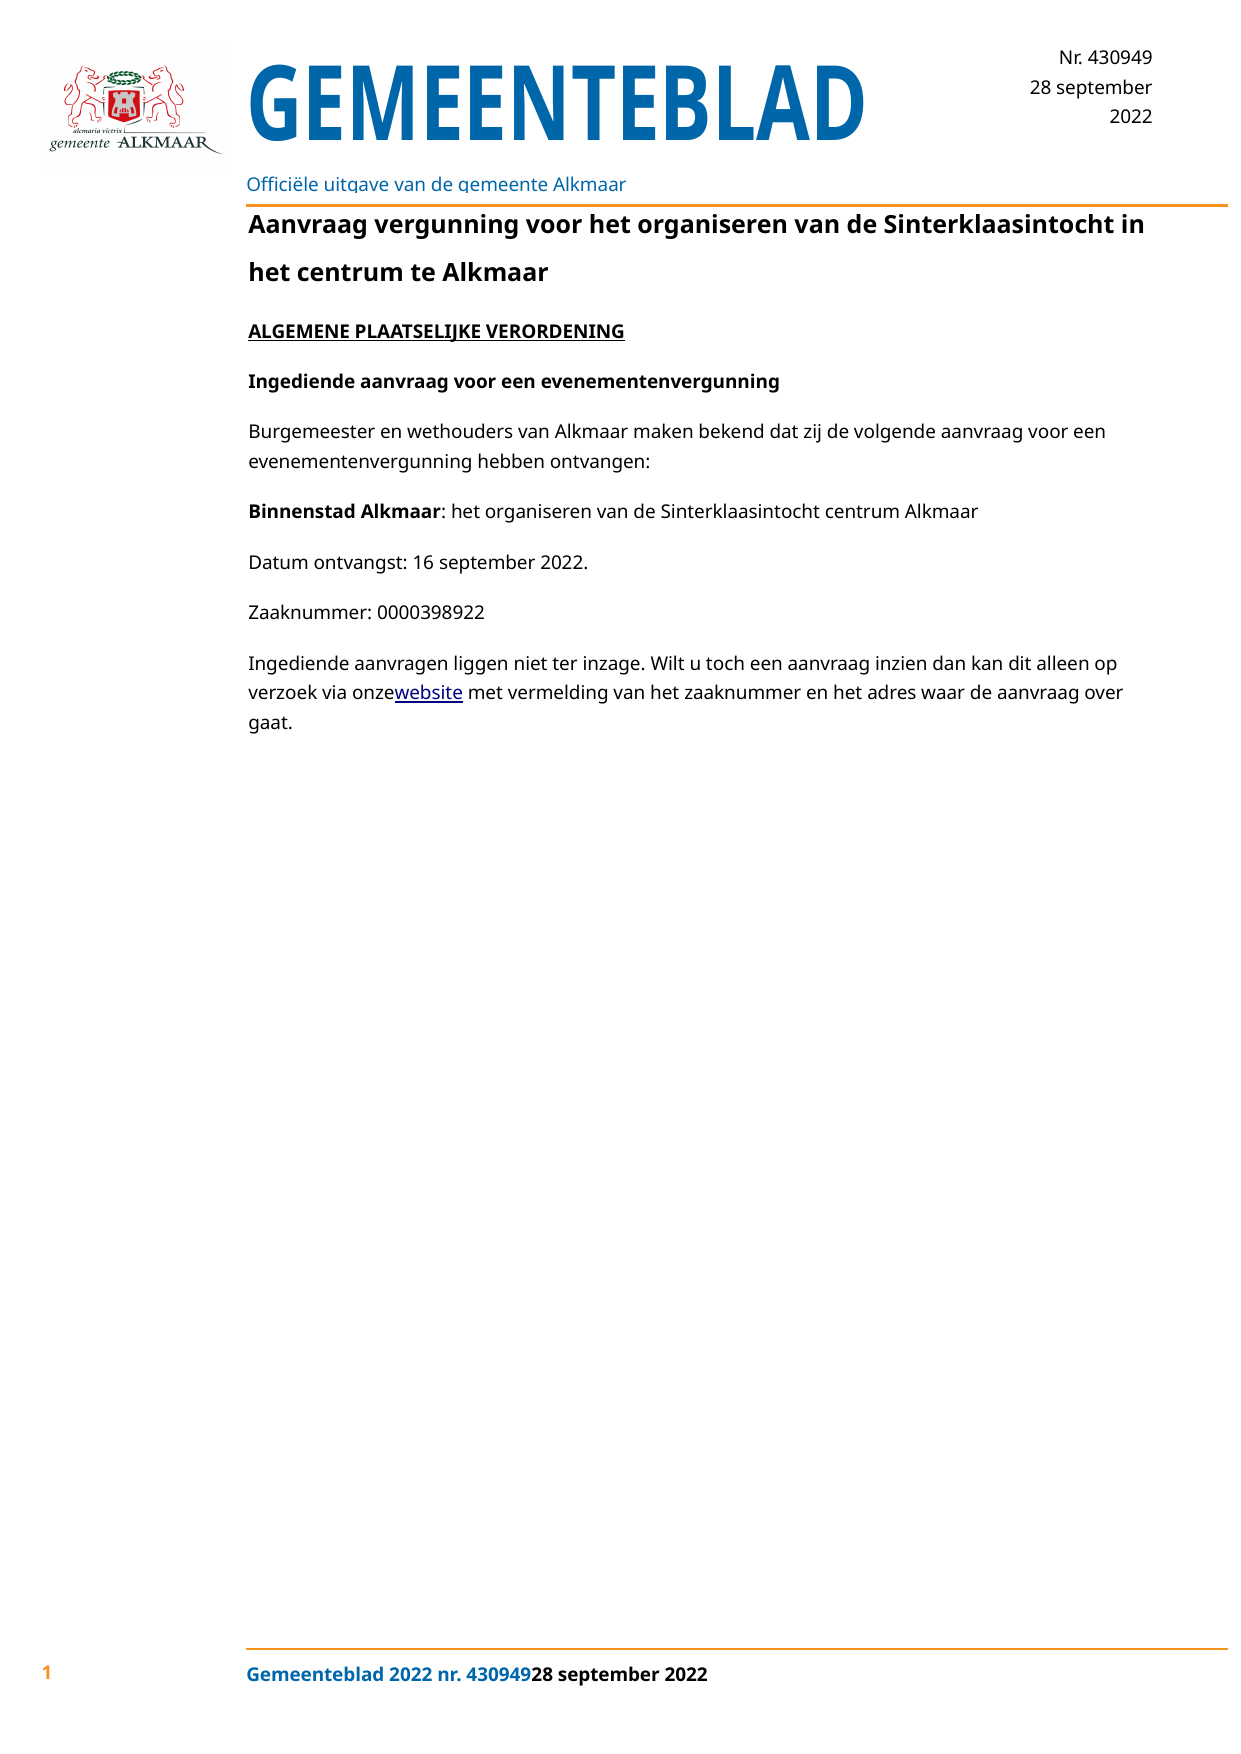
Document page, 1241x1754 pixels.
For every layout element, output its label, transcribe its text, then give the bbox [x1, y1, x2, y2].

text Aanvraag vergunning voor het organiseren van de Sinterklaasintocht in het centrum te Alkmaar [248, 207, 1152, 288]
text Ingediende aanvraag voor een evenementenvergunning [248, 368, 1152, 394]
text Datum ontvangst: 16 september 2022. [248, 549, 1152, 575]
text Ingediende aanvragen liggen niet ter inzage. Wilt u toch een aanvraag inzien dan kan dit alleen op verzoek via onzewebsite met vermelding van het zaaknummer en het adres waar de aanvraag over gaat. [248, 650, 1152, 735]
text Binnenstad Alkmaar: het organiseren van de Sinterklaasintocht centrum Alkmaar [248, 499, 1152, 524]
picture [41, 47, 231, 172]
text Zaaknummer: 0000398922 [248, 599, 1152, 625]
text ALGEMENE PLAATSELIJKE VERORDENING [248, 318, 1152, 344]
text Burgemeester en wethouders van Alkmaar maken bekend dat zij de volgende aanvraag voor een evenementenvergunning hebben ontvangen: [248, 419, 1152, 474]
